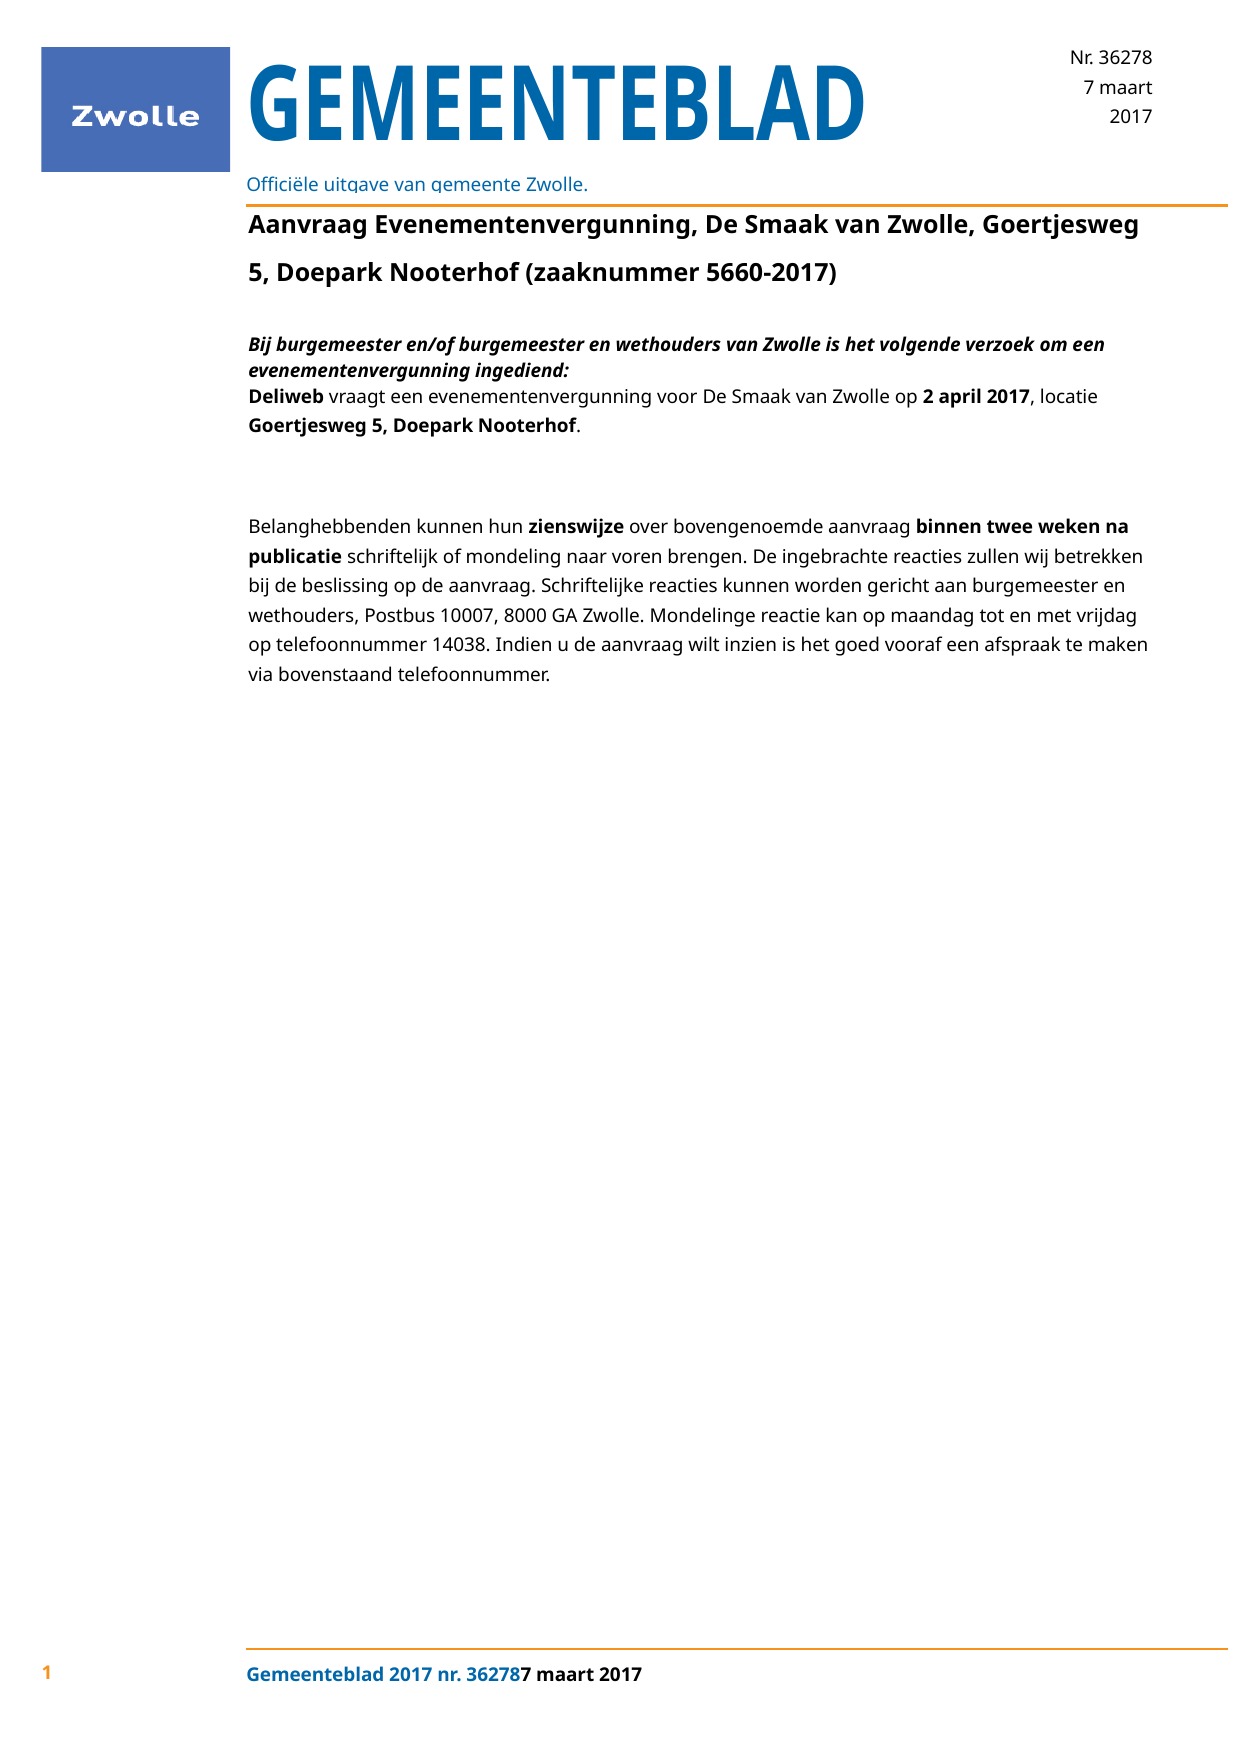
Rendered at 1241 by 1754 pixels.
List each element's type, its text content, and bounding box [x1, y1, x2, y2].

text Deliweb vraagt een evenementenvergunning voor De Smaak van Zwolle op 2 april 2017, locatie Goertjesweg 5, Doepark Nooterhof. [248, 383, 1152, 438]
text Belanghebbenden kunnen hun zienswijze over bovengenoemde aanvraag binnen twee weken na publicatie schriftelijk of mondeling naar voren brengen. De ingebrachte reacties zullen wij betrekken bij de beslissing op de aanvraag. Schriftelijke reacties kunnen worden gericht aan burgemeester en wethouders, Postbus 10007, 8000 GA Zwolle. Mondelinge reactie kan op maandag tot en met vrijdag op telefoonnummer 14038. Indien u de aanvraag wilt inzien is het goed vooraf een afspraak te maken via bovenstaand telefoonnummer. [248, 513, 1152, 687]
picture [41, 47, 231, 172]
text Aanvraag Evenementenvergunning, De Smaak van Zwolle, Goertjesweg 5, Doepark Nooterhof (zaaknummer 5660-2017) [248, 207, 1152, 288]
text Bij burgemeester en/of burgemeester en wethouders van Zwolle is het volgende verzoek om een evenementenvergunning ingediend: [248, 331, 1152, 383]
